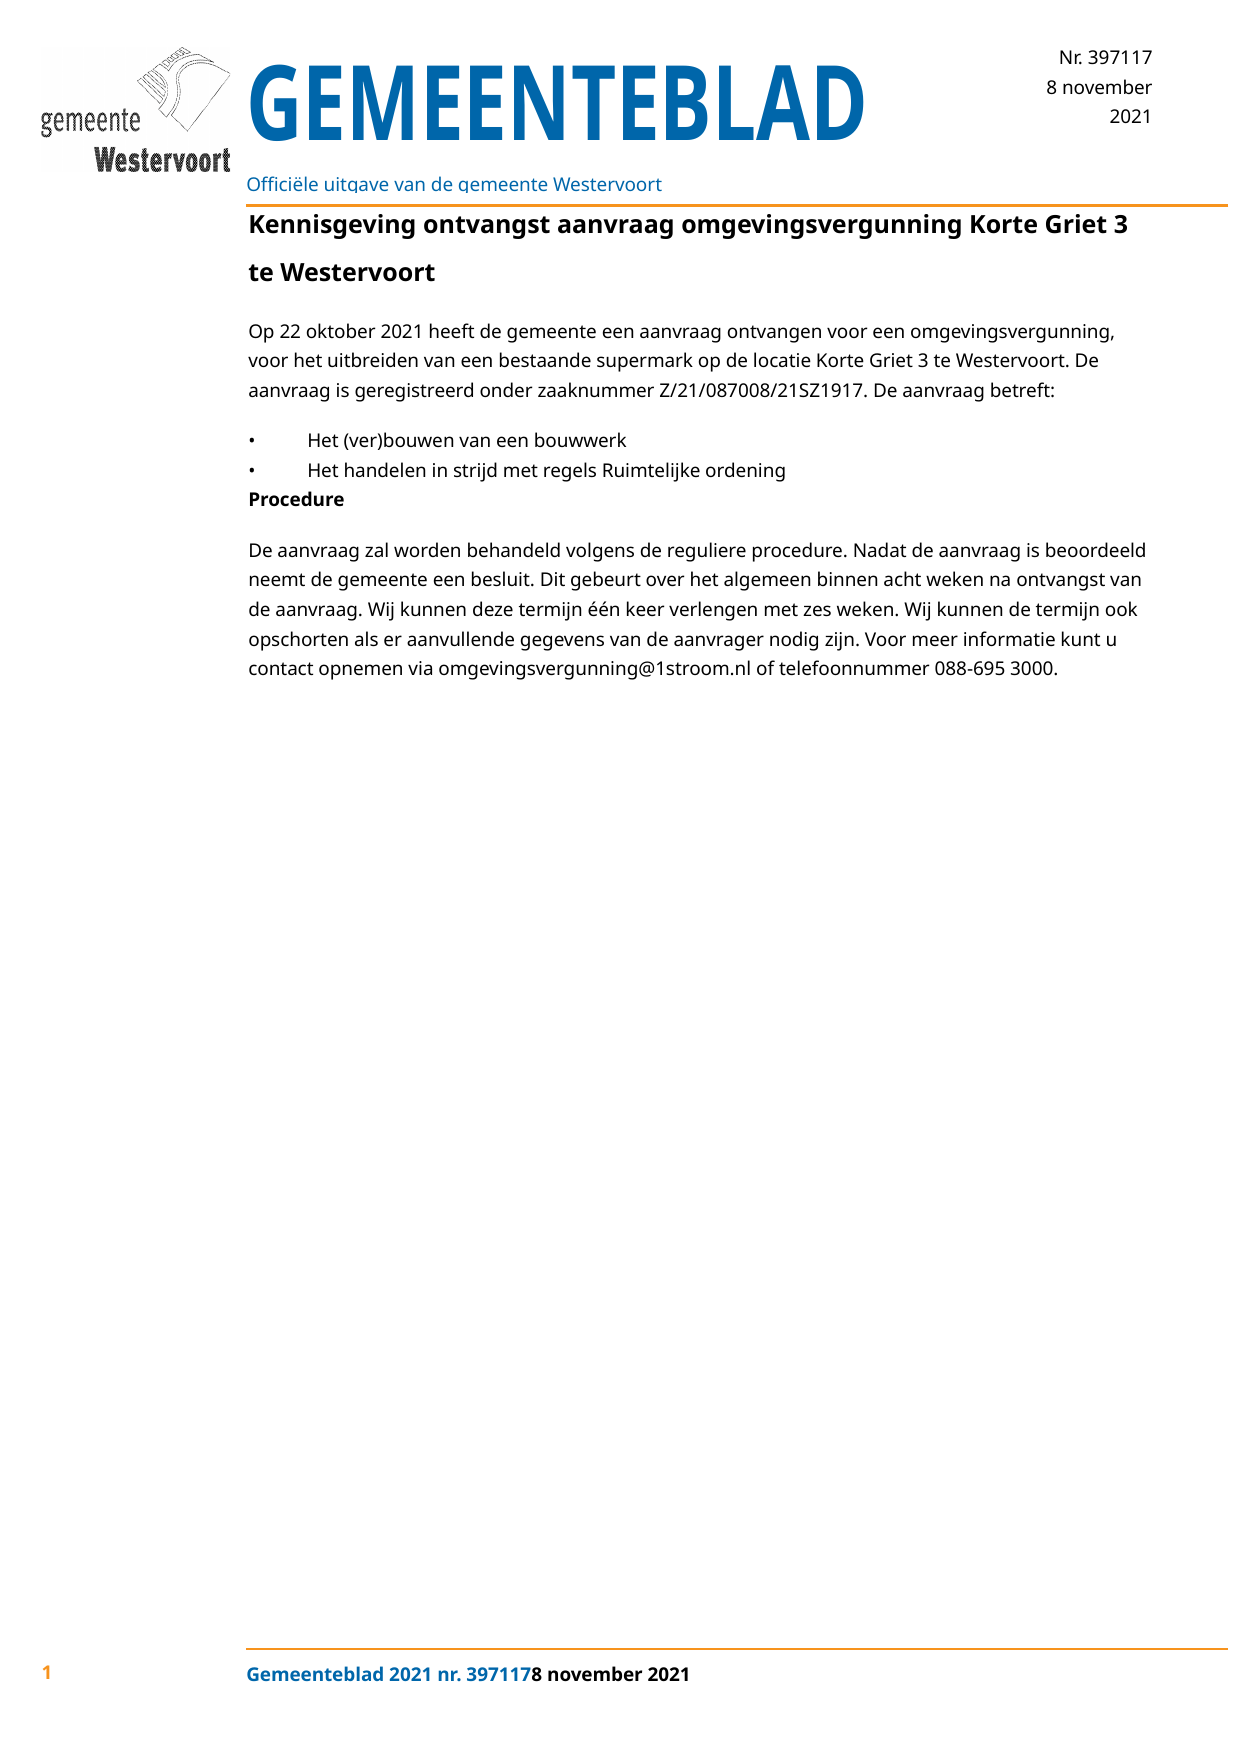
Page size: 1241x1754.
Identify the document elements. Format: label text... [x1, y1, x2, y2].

list Het handelen in strijd met regels Ruimtelijke ordening [248, 457, 1152, 483]
list Het (ver)bouwen van een bouwwerk [248, 427, 1152, 453]
text De aanvraag zal worden behandeld volgens de reguliere procedure. Nadat de aanvraag is beoordeeld neemt de gemeente een besluit. Dit gebeurt over het algemeen binnen acht weken na ontvangst van de aanvraag. Wij kunnen deze termijn één keer verlengen met zes weken. Wij kunnen de termijn ook opschorten als er aanvullende gegevens van de aanvrager nodig zijn. Voor meer informatie kunt u contact opnemen via omgevingsvergunning@1stroom.nl of telefoonnummer 088-695 3000. [248, 537, 1152, 681]
text Op 22 oktober 2021 heeft de gemeente een aanvraag ontvangen voor een omgevingsvergunning, voor het uitbreiden van een bestaande supermark op de locatie Korte Griet 3 te Westervoort. De aanvraag is geregistreerd onder zaaknummer Z/21/087008/21SZ1917. De aanvraag betreft: [248, 318, 1152, 403]
picture [41, 47, 231, 172]
text Kennisgeving ontvangst aanvraag omgevingsvergunning Korte Griet 3 te Westervoort [248, 207, 1152, 288]
text Procedure [248, 487, 1152, 512]
